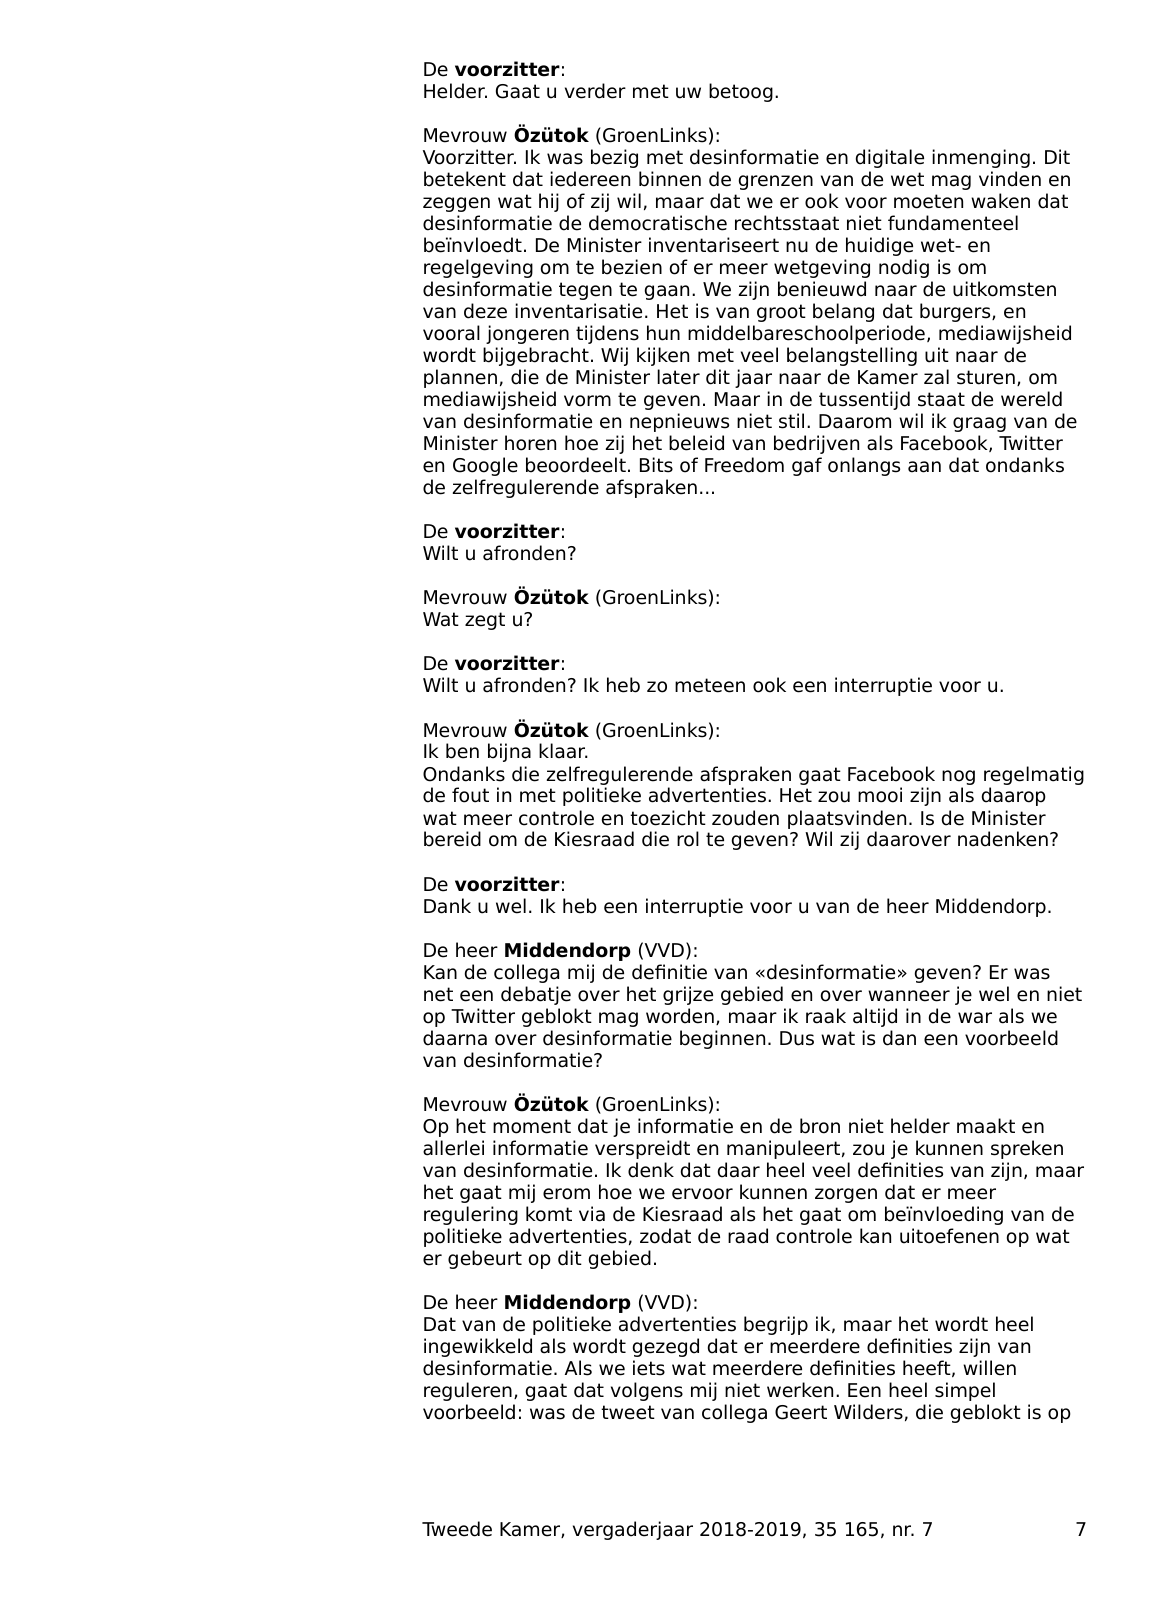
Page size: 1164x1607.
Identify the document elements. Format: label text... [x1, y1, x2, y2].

text Helder. Gaat u verder met uw betoog. [422, 81, 1087, 103]
text De voorzitter: [422, 521, 1087, 543]
text Kan de collega mij de definitie van «desinformatie» geven? Er was net een debatje over het grijze gebied en over wanneer je wel en niet op Twitter geblokt mag worden, maar ik raak altijd in de war als we daarna over desinformatie beginnen. Dus wat is dan een voorbeeld van desinformatie? [422, 962, 1087, 1072]
text Voorzitter. Ik was bezig met desinformatie en digitale inmenging. Dit betekent dat iedereen binnen de grenzen van de wet mag vinden en zeggen wat hij of zij wil, maar dat we er ook voor moeten waken dat desinformatie de democratische rechtsstaat niet fundamenteel beïnvloedt. De Minister inventariseert nu de huidige wet- en regelgeving om te bezien of er meer wetgeving nodig is om desinformatie tegen te gaan. We zijn benieuwd naar de uitkomsten van deze inventarisatie. Het is van groot belang dat burgers, en vooral jongeren tijdens hun middelbareschoolperiode, mediawijsheid wordt bijgebracht. Wij kijken met veel belangstelling uit naar de plannen, die de Minister later dit jaar naar de Kamer zal sturen, om mediawijsheid vorm te geven. Maar in de tussentijd staat de wereld van desinformatie en nepnieuws niet stil. Daarom wil ik graag van de Minister horen hoe zij het beleid van bedrijven als Facebook, Twitter en Google beoordeelt. Bits of Freedom gaf onlangs aan dat ondanks de zelfregulerende afspraken... [422, 147, 1087, 499]
text Wat zegt u? [422, 609, 1087, 631]
text Mevrouw Özütok (GroenLinks): [422, 125, 1087, 147]
text De voorzitter: [422, 653, 1087, 675]
text De heer Middendorp (VVD): [422, 1292, 1087, 1314]
text Mevrouw Özütok (GroenLinks): [422, 587, 1087, 609]
text Ondanks die zelfregulerende afspraken gaat Facebook nog regelmatig de fout in met politieke advertenties. Het zou mooi zijn als daarop wat meer controle en toezicht zouden plaatsvinden. Is de Minister bereid om de Kiesraad die rol te geven? Wil zij daarover nadenken? [422, 763, 1087, 851]
text Wilt u afronden? Ik heb zo meteen ook een interruptie voor u. [422, 675, 1087, 697]
text De heer Middendorp (VVD): [422, 940, 1087, 962]
text Mevrouw Özütok (GroenLinks): [422, 1094, 1087, 1116]
text Dat van de politieke advertenties begrijp ik, maar het wordt heel ingewikkeld als wordt gezegd dat er meerdere definities zijn van desinformatie. Als we iets wat meerdere definities heeft, willen reguleren, gaat dat volgens mij niet werken. Een heel simpel voorbeeld: was de tweet van collega Geert Wilders, die geblokt is op [422, 1314, 1087, 1424]
text Op het moment dat je informatie en de bron niet helder maakt en allerlei informatie verspreidt en manipuleert, zou je kunnen spreken van desinformatie. Ik denk dat daar heel veel definities van zijn, maar het gaat mij erom hoe we ervoor kunnen zorgen dat er meer regulering komt via de Kiesraad als het gaat om beïnvloeding van de politieke advertenties, zodat de raad controle kan uitoefenen op wat er gebeurt op dit gebied. [422, 1116, 1087, 1269]
text De voorzitter: [422, 873, 1087, 896]
text Ik ben bijna klaar. [422, 741, 1087, 763]
text Wilt u afronden? [422, 543, 1087, 565]
text De voorzitter: [422, 59, 1087, 81]
text Dank u wel. Ik heb een interruptie voor u van de heer Middendorp. [422, 896, 1087, 917]
text Mevrouw Özütok (GroenLinks): [422, 719, 1087, 741]
